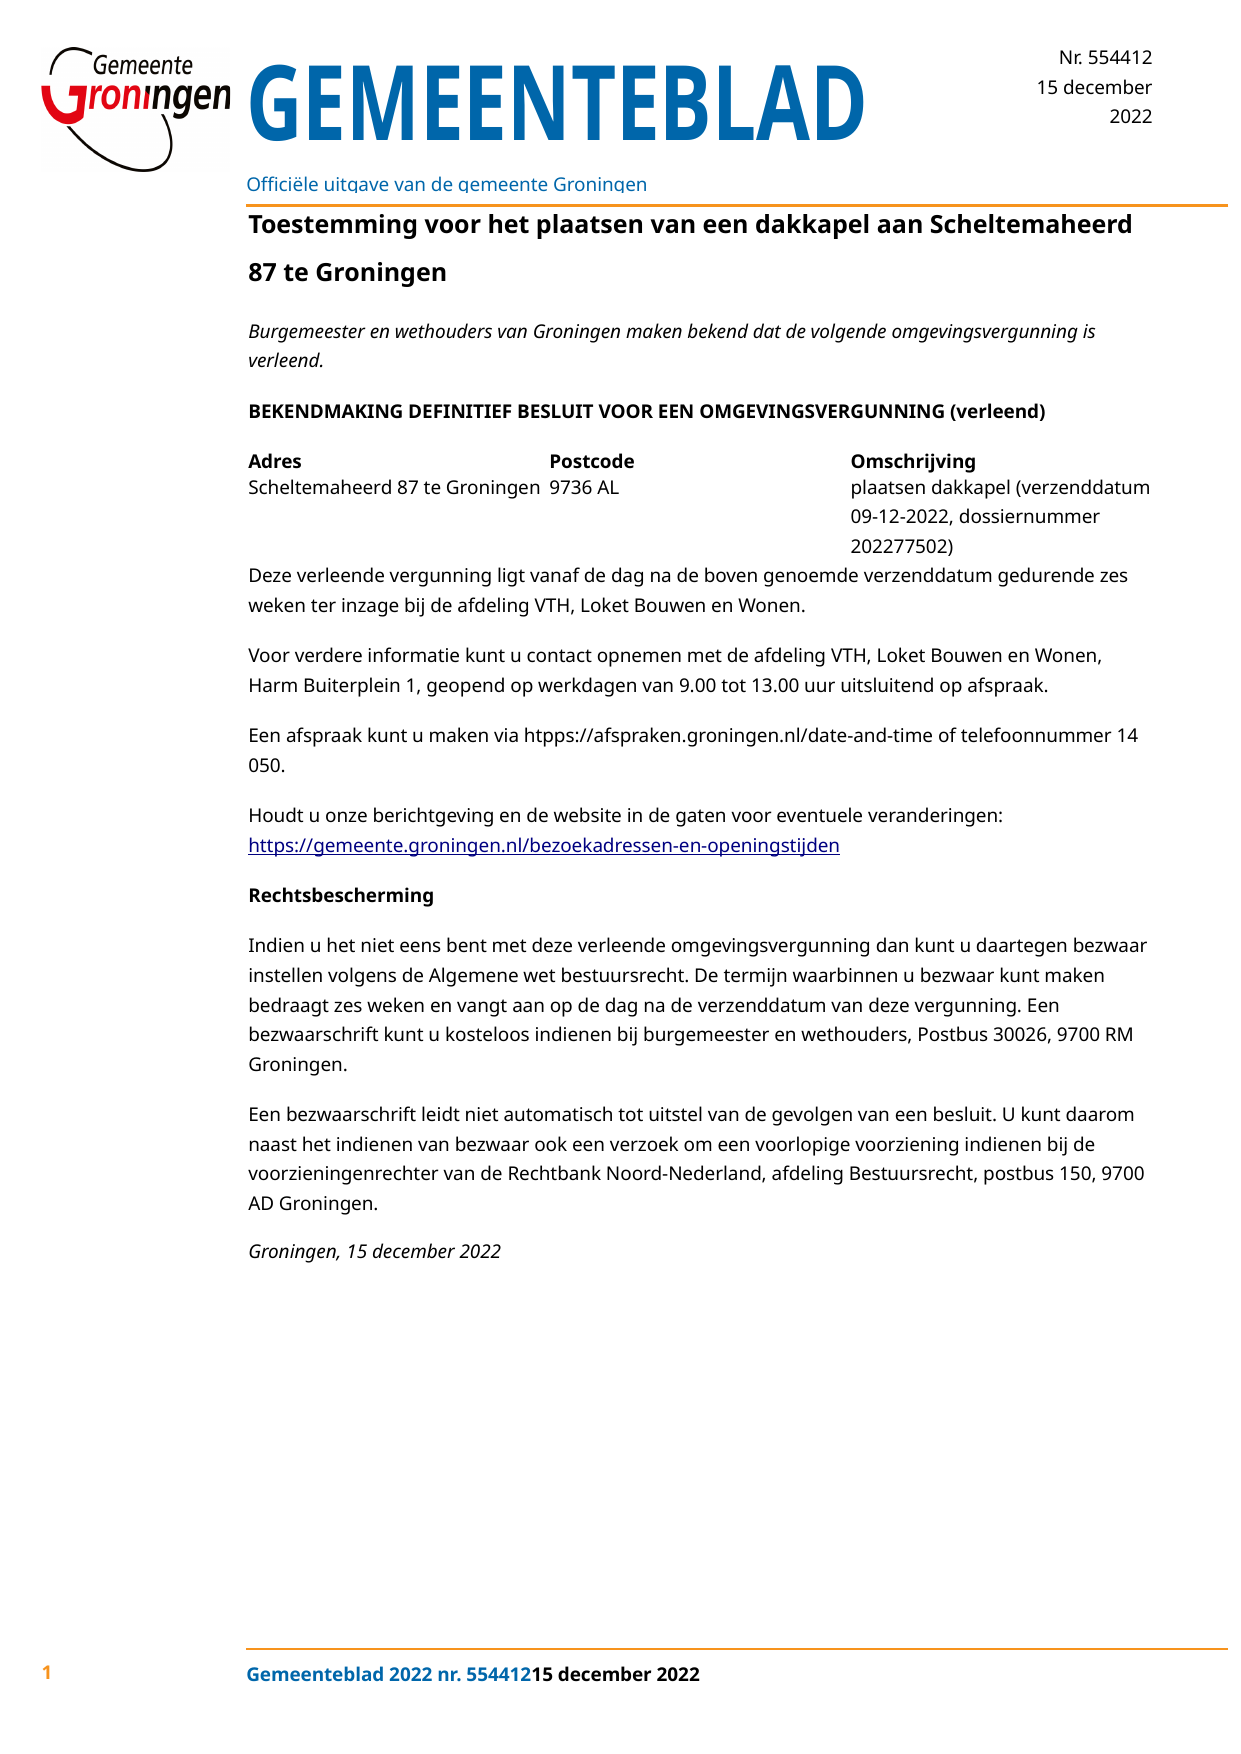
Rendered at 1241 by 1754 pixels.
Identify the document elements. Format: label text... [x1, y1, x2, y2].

table_cell plaatsen dakkapel (verzenddatum 09-12-2022, dossiernummer 202277502) [850, 474, 1152, 559]
text Burgemeester en wethouders van Groningen maken bekend dat de volgende omgevingsvergunning is verleend. [248, 318, 1152, 373]
picture [41, 47, 231, 172]
text Indien u het niet eens bent met deze verleende omgevingsvergunning dan kunt u daartegen bezwaar instellen volgens de Algemene wet bestuursrecht. De termijn waarbinnen u bezwaar kunt maken bedraagt zes weken en vangt aan op de dag na de verzenddatum van deze vergunning. Een bezwaarschrift kunt u kosteloos indienen bij burgemeester en wethouders, Postbus 30026, 9700 RM Groningen. [248, 933, 1152, 1077]
text Deze verleende vergunning ligt vanaf de dag na de boven genoemde verzenddatum gedurende zes weken ter inzage bij de afdeling VTH, Loket Bouwen en Wonen. [248, 562, 1152, 618]
table_cell 9736 AL [549, 474, 850, 559]
text BEKENDMAKING DEFINITIEF BESLUIT VOOR EEN OMGEVINGSVERGUNNING (verleend) [248, 398, 1152, 424]
table_header Adres [248, 449, 549, 474]
text Een afspraak kunt u maken via htpps://afspraken.groningen.nl/date-and-time of telefoonnummer 14 050. [248, 722, 1152, 778]
text Rechtsbescherming [248, 882, 1152, 908]
text Houdt u onze berichtgeving en de website in de gaten voor eventuele veranderingen: https://gemeente.groningen.nl/bezoekadressen-en-openingstijden [248, 802, 1152, 858]
text Toestemming voor het plaatsen van een dakkapel aan Scheltemaheerd 87 te Groningen [248, 207, 1152, 288]
text Een bezwaarschrift leidt niet automatisch tot uitstel van de gevolgen van een besluit. U kunt daarom naast het indienen van bezwaar ook een verzoek om een voorlopige voorziening indienen bij de voorzieningenrechter van de Rechtbank Noord-Nederland, afdeling Bestuursrecht, postbus 150, 9700 AD Groningen. [248, 1101, 1152, 1216]
table_cell Scheltemaheerd 87 te Groningen [248, 474, 549, 559]
text Groningen, 15 december 2022 [248, 1238, 1152, 1264]
text Voor verdere informatie kunt u contact opnemen met de afdeling VTH, Loket Bouwen en Wonen, Harm Buiterplein 1, geopend op werkdagen van 9.00 tot 13.00 uur uitsluitend op afspraak. [248, 642, 1152, 698]
table_header Omschrijving [850, 449, 1152, 474]
table_header Postcode [549, 449, 850, 474]
